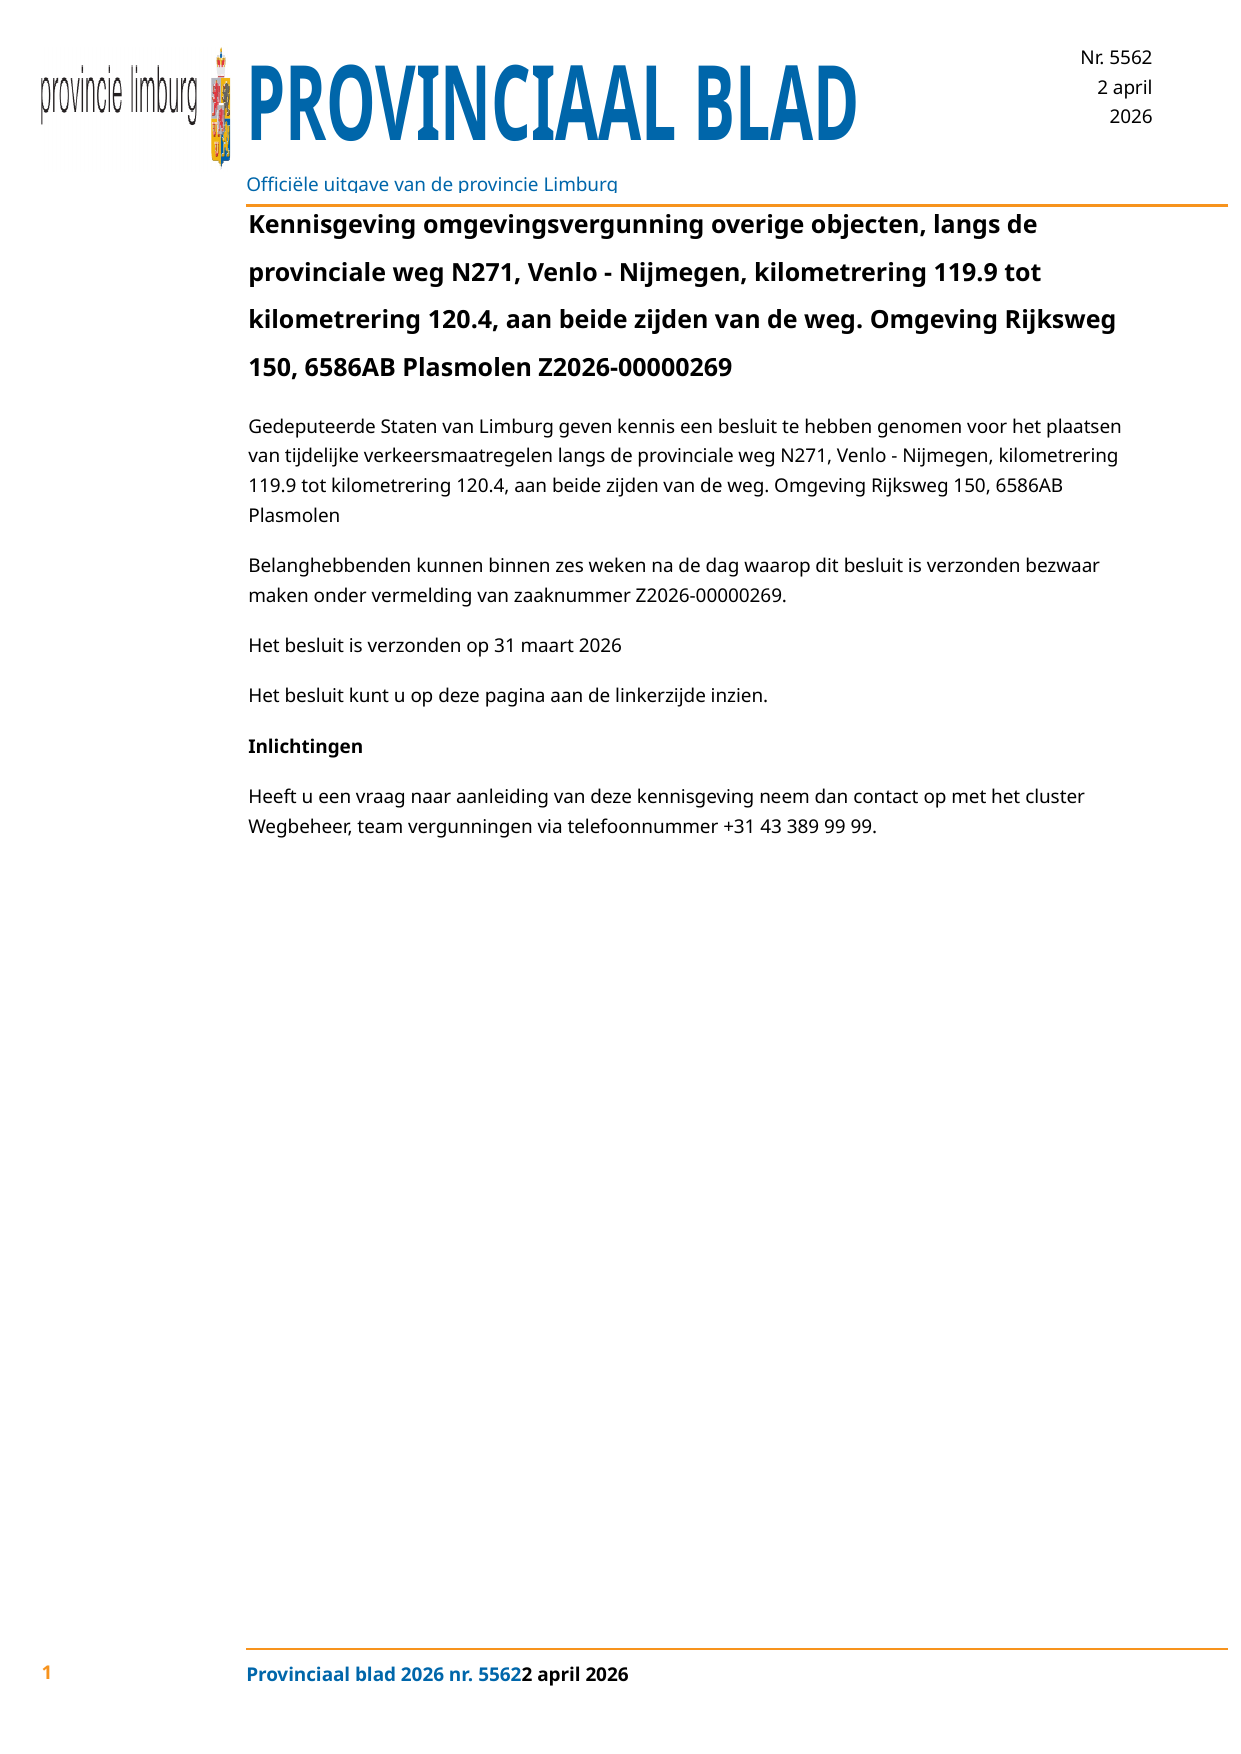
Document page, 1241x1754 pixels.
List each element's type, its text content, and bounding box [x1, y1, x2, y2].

text Belanghebbenden kunnen binnen zes weken na de dag waarop dit besluit is verzonden bezwaar maken onder vermelding van zaaknummer Z2026-00000269. [248, 552, 1152, 608]
text Gedeputeerde Staten van Limburg geven kennis een besluit te hebben genomen voor het plaatsen van tijdelijke verkeersmaatregelen langs de provinciale weg N271, Venlo - Nijmegen, kilometrering 119.9 tot kilometrering 120.4, aan beide zijden van de weg. Omgeving Rijksweg 150, 6586AB Plasmolen [248, 413, 1152, 528]
picture [41, 47, 231, 172]
text Inlichtingen [248, 733, 1152, 759]
text Het besluit is verzonden op 31 maart 2026 [248, 632, 1152, 658]
text Kennisgeving omgevingsvergunning overige objecten, langs de provinciale weg N271, Venlo - Nijmegen, kilometrering 119.9 tot kilometrering 120.4, aan beide zijden van de weg. Omgeving Rijksweg 150, 6586AB Plasmolen Z2026-00000269 [248, 207, 1152, 384]
text Het besluit kunt u op deze pagina aan de linkerzijde inzien. [248, 683, 1152, 708]
text Heeft u een vraag naar aanleiding van deze kennisgeving neem dan contact op met het cluster Wegbeheer, team vergunningen via telefoonnummer +31 43 389 99 99. [248, 783, 1152, 839]
